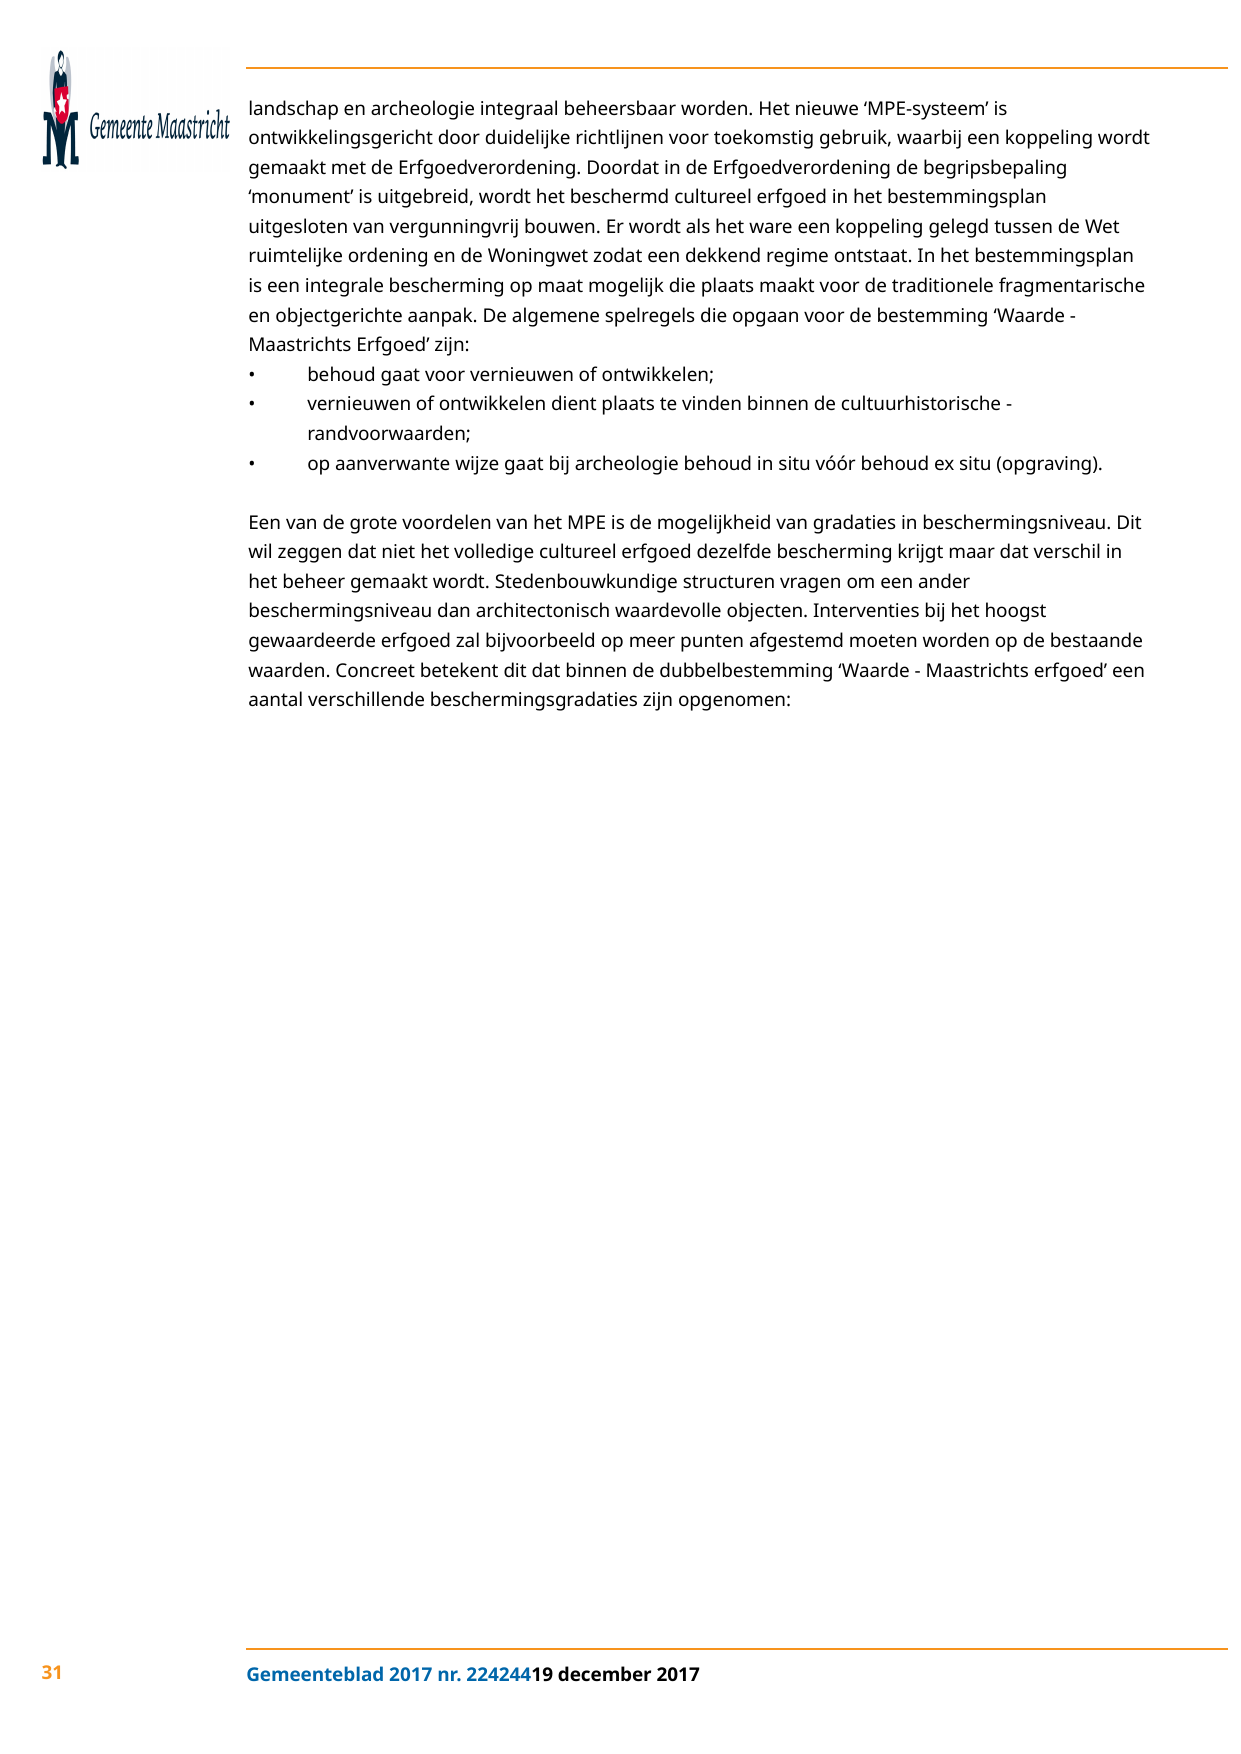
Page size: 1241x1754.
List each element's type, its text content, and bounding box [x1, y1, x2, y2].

text landschap en archeologie integraal beheersbaar worden. Het nieuwe ‘MPE-systeem’ is ontwikkelingsgericht door duidelijke richtlijnen voor toekomstig gebruik, waarbij een koppeling wordt gemaakt met de Erfgoedverordening. Doordat in de Erfgoedverordening de begripsbepaling ‘monument’ is uitgebreid, wordt het beschermd cultureel erfgoed in het bestemmingsplan uitgesloten van vergunningvrij bouwen. Er wordt als het ware een koppeling gelegd tussen de Wet ruimtelijke ordening en de Woningwet zodat een dekkend regime ontstaat. In het bestemmingsplan is een integrale bescherming op maat mogelijk die plaats maakt voor de traditionele fragmentarische en objectgerichte aanpak. De algemene spelregels die opgaan voor de bestemming ‘Waarde - Maastrichts Erfgoed’ zijn: [248, 95, 1152, 357]
picture [41, 47, 231, 172]
list op aanverwante wijze gaat bij archeologie behoud in situ vóór behoud ex situ (opgraving). [248, 450, 1152, 476]
list behoud gaat voor vernieuwen of ontwikkelen; [248, 361, 1152, 387]
text Een van de grote voordelen van het MPE is de mogelijkheid van gradaties in beschermingsniveau. Dit wil zeggen dat niet het volledige cultureel erfgoed dezelfde bescherming krijgt maar dat verschil in het beheer gemaakt wordt. Stedenbouwkundige structuren vragen om een ander beschermingsniveau dan architectonisch waardevolle objecten. Interventies bij het hoogst gewaardeerde erfgoed zal bijvoorbeeld op meer punten afgestemd moeten worden op de bestaande waarden. Concreet betekent dit dat binnen de dubbelbestemming ‘Waarde - Maastrichts erfgoed’ een aantal verschillende beschermingsgradaties zijn opgenomen: [248, 509, 1152, 712]
list vernieuwen of ontwikkelen dient plaats te vinden binnen de cultuurhistorische -randvoorwaarden; [248, 391, 1152, 446]
